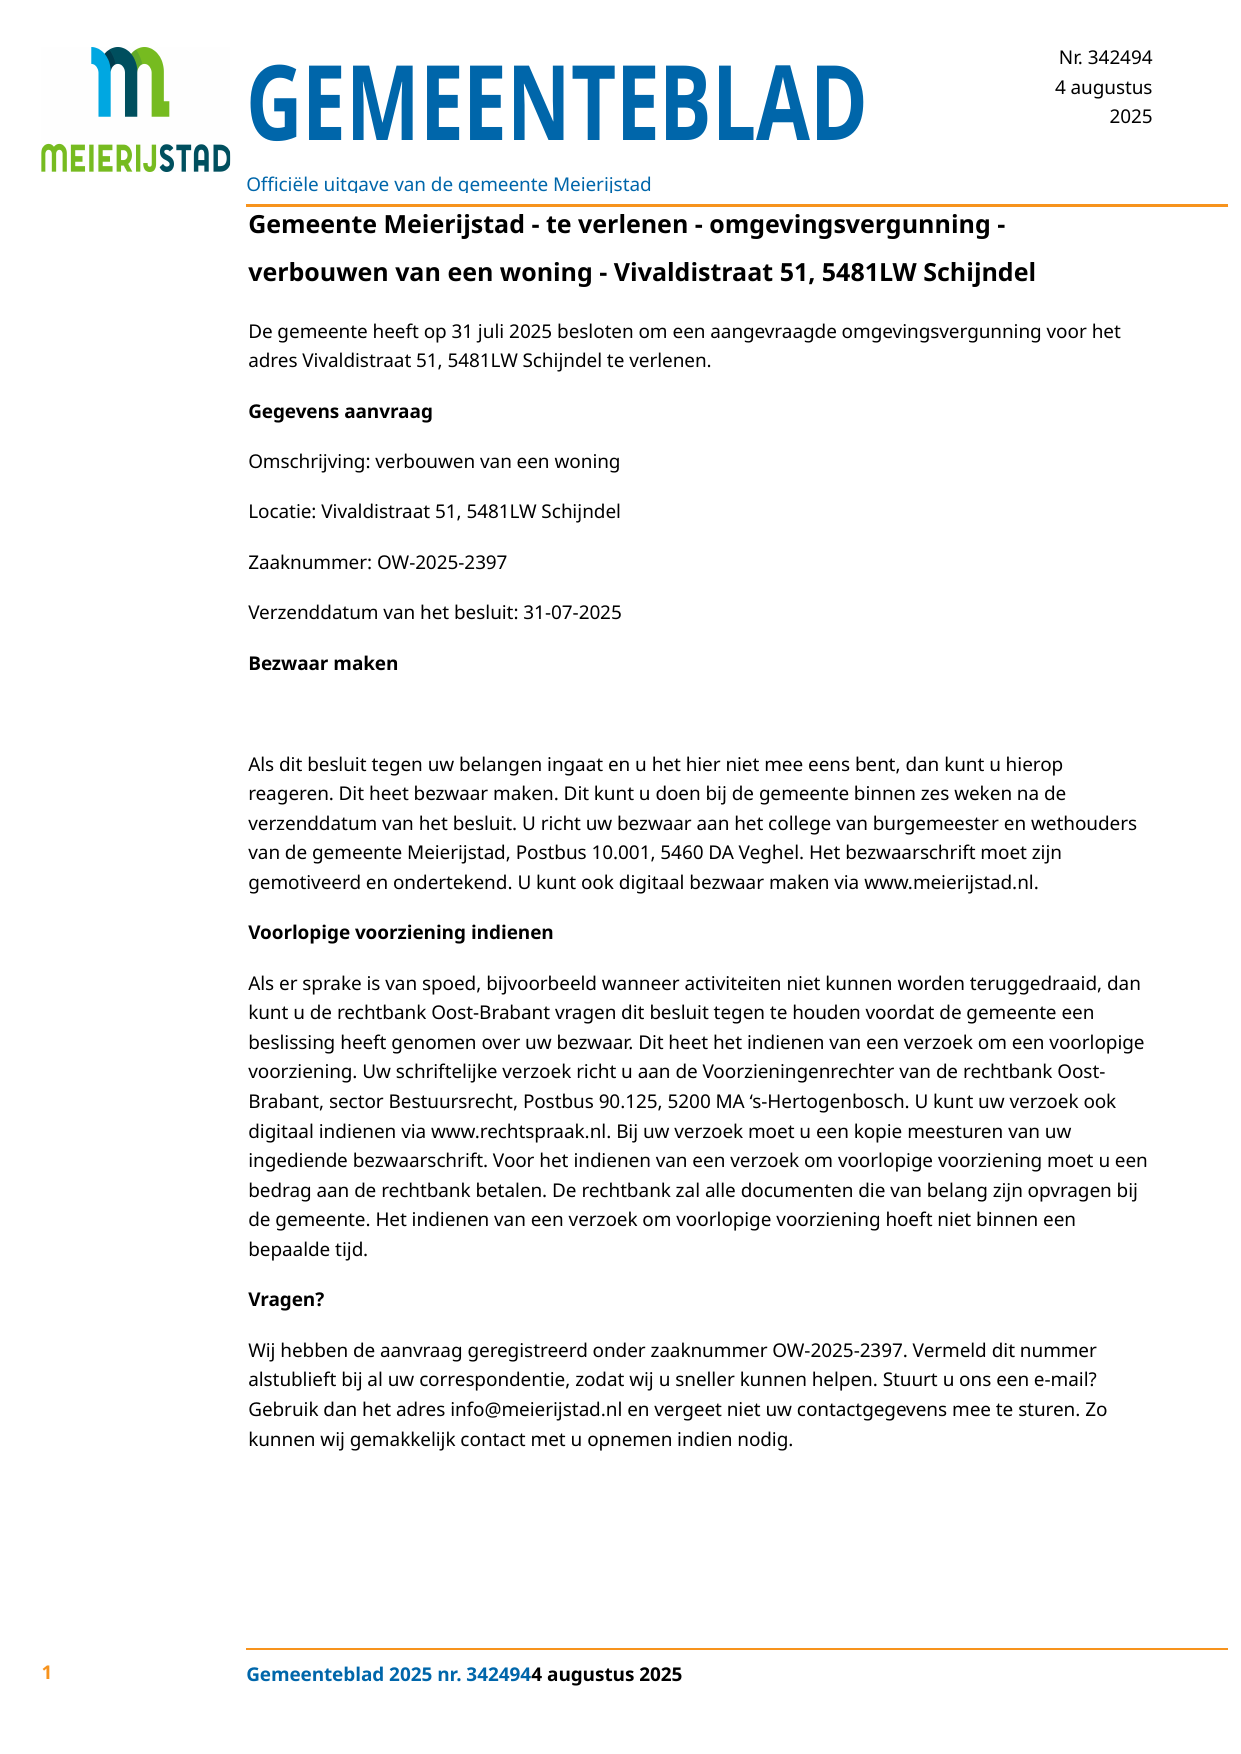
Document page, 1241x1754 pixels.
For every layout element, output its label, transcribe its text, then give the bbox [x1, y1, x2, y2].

text Wij hebben de aanvraag geregistreerd onder zaaknummer OW-2025-2397. Vermeld dit nummer alstublieft bij al uw correspondentie, zodat wij u sneller kunnen helpen. Stuurt u ons een e-mail? Gebruik dan het adres info@meierijstad.nl en vergeet niet uw contactgegevens mee te sturen. Zo kunnen wij gemakkelijk contact met u opnemen indien nodig. [248, 1337, 1152, 1452]
picture [41, 47, 231, 172]
text Gemeente Meierijstad - te verlenen - omgevingsvergunning - verbouwen van een woning - Vivaldistraat 51, 5481LW Schijndel [248, 207, 1152, 288]
text Gegevens aanvraag [248, 398, 1152, 424]
text Als er sprake is van spoed, bijvoorbeeld wanneer activiteiten niet kunnen worden teruggedraaid, dan kunt u de rechtbank Oost-Brabant vragen dit besluit tegen te houden voordat de gemeente een beslissing heeft genomen over uw bezwaar. Dit heet het indienen van een verzoek om een voorlopige voorziening. Uw schriftelijke verzoek richt u aan de Voorzieningenrechter van de rechtbank Oost-Brabant, sector Bestuursrecht, Postbus 90.125, 5200 MA ‘s-Hertogenbosch. U kunt uw verzoek ook digitaal indienen via www.rechtspraak.nl. Bij uw verzoek moet u een kopie meesturen van uw ingediende bezwaarschrift. Voor het indienen van een verzoek om voorlopige voorziening moet u een bedrag aan de rechtbank betalen. De rechtbank zal alle documenten die van belang zijn opvragen bij de gemeente. Het indienen van een verzoek om voorlopige voorziening hoeft niet binnen een bepaalde tijd. [248, 970, 1152, 1262]
text Vragen? [248, 1287, 1152, 1312]
text De gemeente heeft op 31 juli 2025 besloten om een aangevraagde omgevingsvergunning voor het adres Vivaldistraat 51, 5481LW Schijndel te verlenen. [248, 318, 1152, 373]
text Zaaknummer: OW-2025-2397 [248, 549, 1152, 575]
text Als dit besluit tegen uw belangen ingaat en u het hier niet mee eens bent, dan kunt u hierop reageren. Dit heet bezwaar maken. Dit kunt u doen bij de gemeente binnen zes weken na de verzenddatum van het besluit. U richt uw bezwaar aan het college van burgemeester en wethouders van de gemeente Meierijstad, Postbus 10.001, 5460 DA Veghel. Het bezwaarschrift moet zijn gemotiveerd en ondertekend. U kunt ook digitaal bezwaar maken via www.meierijstad.nl. [248, 751, 1152, 895]
text Locatie: Vivaldistraat 51, 5481LW Schijndel [248, 499, 1152, 524]
text Voorlopige voorziening indienen [248, 919, 1152, 945]
text Verzenddatum van het besluit: 31-07-2025 [248, 599, 1152, 625]
text Bezwaar maken [248, 650, 1152, 676]
text Omschrijving: verbouwen van een woning [248, 448, 1152, 474]
